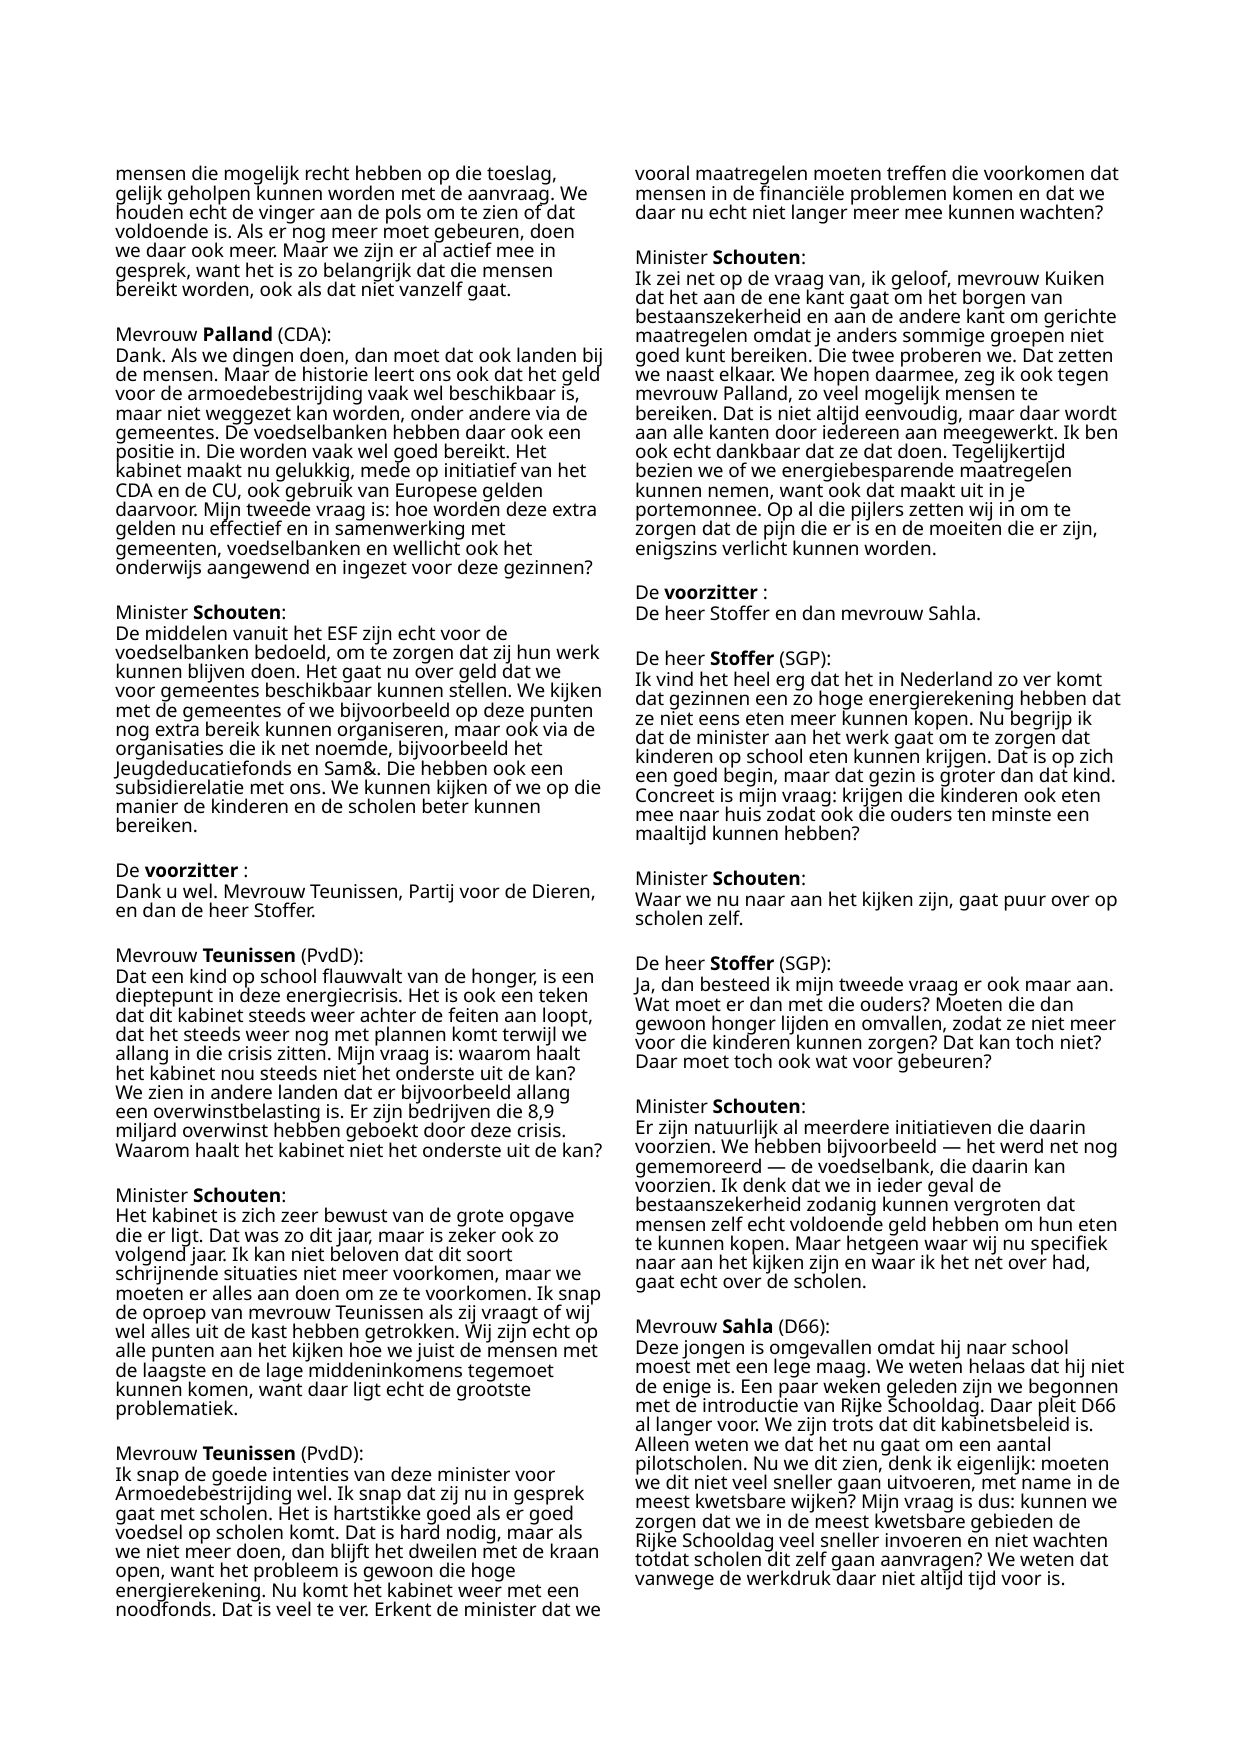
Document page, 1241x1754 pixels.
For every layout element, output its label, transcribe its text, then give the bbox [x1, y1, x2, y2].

text Waar we nu naar aan het kijken zijn, gaat puur over op scholen zelf. [635, 891, 1125, 930]
text Mevrouw Palland (CDA): [115, 321, 605, 347]
text mensen die mogelijk recht hebben op die toeslag, gelijk geholpen kunnen worden met de aanvraag. We houden echt de vinger aan de pols om te zien of dat voldoende is. Als er nog meer moet gebeuren, doen we daar ook meer. Maar we zijn er al actief mee in gesprek, want het is zo belangrijk dat die mensen bereikt worden, ook als dat niet vanzelf gaat. [115, 165, 605, 300]
text Er zijn natuurlijk al meerdere initiatieven die daarin voorzien. We hebben bijvoorbeeld — het werd net nog gememoreerd — de voedselbank, die daarin kan voorzien. Ik denk dat we in ieder geval de bestaanszekerheid zodanig kunnen vergroten dat mensen zelf echt voldoende geld hebben om hun eten te kunnen kopen. Maar hetgeen waar wij nu specifiek naar aan het kijken zijn en waar ik het net over had, gaat echt over de scholen. [635, 1119, 1125, 1293]
text Minister Schouten: [115, 599, 605, 624]
text Minister Schouten: [635, 244, 1125, 270]
text Mevrouw Teunissen (PvdD): [115, 942, 605, 968]
text Ja, dan besteed ik mijn tweede vraag er ook maar aan. Wat moet er dan met die ouders? Moeten die dan gewoon honger lijden en omvallen, zodat ze niet meer voor die kinderen kunnen zorgen? Dat kan toch niet? Daar moet toch ook wat voor gebeuren? [635, 976, 1125, 1073]
text Minister Schouten: [635, 865, 1125, 891]
text Minister Schouten: [635, 1093, 1125, 1119]
text De voorzitter : [115, 857, 605, 883]
text Dank u wel. Mevrouw Teunissen, Partij voor de Dieren, en dan de heer Stoffer. [115, 883, 605, 922]
text Ik vind het heel erg dat het in Nederland zo ver komt dat gezinnen een zo hoge energierekening hebben dat ze niet eens eten meer kunnen kopen. Nu begrijp ik dat de minister aan het werk gaat om te zorgen dat kinderen op school eten kunnen krijgen. Dat is op zich een goed begin, maar dat gezin is groter dan dat kind. Concreet is mijn vraag: krijgen die kinderen ook eten mee naar huis zodat ook die ouders ten minste een maaltijd kunnen hebben? [635, 671, 1125, 844]
text De voorzitter : [635, 579, 1125, 605]
text Ik zei net op de vraag van, ik geloof, mevrouw Kuiken dat het aan de ene kant gaat om het borgen van bestaanszekerheid en aan de andere kant om gerichte maatregelen omdat je anders sommige groepen niet goed kunt bereiken. Die twee proberen we. Dat zetten we naast elkaar. We hopen daarmee, zeg ik ook tegen mevrouw Palland, zo veel mogelijk mensen te bereiken. Dat is niet altijd eenvoudig, maar daar wordt aan alle kanten door iedereen aan meegewerkt. Ik ben ook echt dankbaar dat ze dat doen. Tegelijkertijd bezien we of we energiebesparende maatregelen kunnen nemen, want ook dat maakt uit in je portemonnee. Op al die pijlers zetten wij in om te zorgen dat de pijn die er is en de moeiten die er zijn, enigszins verlicht kunnen worden. [635, 270, 1125, 559]
text vooral maatregelen moeten treffen die voorkomen dat mensen in de financiële problemen komen en dat we daar nu echt niet langer meer mee kunnen wachten? [635, 165, 1125, 223]
text De heer Stoffer (SGP): [635, 645, 1125, 671]
text Dat een kind op school flauwvalt van de honger, is een dieptepunt in deze energiecrisis. Het is ook een teken dat dit kabinet steeds weer achter de feiten aan loopt, dat het steeds weer nog met plannen komt terwijl we allang in die crisis zitten. Mijn vraag is: waarom haalt het kabinet nou steeds niet het onderste uit de kan? We zien in andere landen dat er bijvoorbeeld allang een overwinstbelasting is. Er zijn bedrijven die 8,9 miljard overwinst hebben geboekt door deze crisis. Waarom haalt het kabinet niet het onderste uit de kan? [115, 968, 605, 1161]
text De heer Stoffer en dan mevrouw Sahla. [635, 605, 1125, 624]
text Mevrouw Teunissen (PvdD): [115, 1440, 605, 1466]
text Dank. Als we dingen doen, dan moet dat ook landen bij de mensen. Maar de historie leert ons ook dat het geld voor de armoedebestrijding vaak wel beschikbaar is, maar niet weggezet kan worden, onder andere via de gemeentes. De voedselbanken hebben daar ook een positie in. Die worden vaak wel goed bereikt. Het kabinet maakt nu gelukkig, mede op initiatief van het CDA en de CU, ook gebruik van Europese gelden daarvoor. Mijn tweede vraag is: hoe worden deze extra gelden nu effectief en in samenwerking met gemeenten, voedselbanken en wellicht ook het onderwijs aangewend en ingezet voor deze gezinnen? [115, 347, 605, 578]
text De middelen vanuit het ESF zijn echt voor de voedselbanken bedoeld, om te zorgen dat zij hun werk kunnen blijven doen. Het gaat nu over geld dat we voor gemeentes beschikbaar kunnen stellen. We kijken met de gemeentes of we bijvoorbeeld op deze punten nog extra bereik kunnen organiseren, maar ook via de organisaties die ik net noemde, bijvoorbeeld het Jeugdeducatiefonds en Sam&. Die hebben ook een subsidierelatie met ons. We kunnen kijken of we op die manier de kinderen en de scholen beter kunnen bereiken. [115, 624, 605, 837]
text Minister Schouten: [115, 1182, 605, 1207]
text Het kabinet is zich zeer bewust van de grote opgave die er ligt. Dat was zo dit jaar, maar is zeker ook zo volgend jaar. Ik kan niet beloven dat dit soort schrijnende situaties niet meer voorkomen, maar we moeten er alles aan doen om ze te voorkomen. Ik snap de oproep van mevrouw Teunissen als zij vraagt of wij wel alles uit de kast hebben getrokken. Wij zijn echt op alle punten aan het kijken hoe we juist de mensen met de laagste en de lage middeninkomens tegemoet kunnen komen, want daar ligt echt de grootste problematiek. [115, 1207, 605, 1419]
text De heer Stoffer (SGP): [635, 951, 1125, 976]
text Ik snap de goede intenties van deze minister voor Armoedebestrijding wel. Ik snap dat zij nu in gesprek gaat met scholen. Het is hartstikke goed als er goed voedsel op scholen komt. Dat is hard nodig, maar als we niet meer doen, dan blijft het dweilen met de kraan open, want het probleem is gewoon die hoge energierekening. Nu komt het kabinet weer met een noodfonds. Dat is veel te ver. Erkent de minister dat we [115, 1466, 605, 1620]
text Deze jongen is omgevallen omdat hij naar school moest met een lege maag. We weten helaas dat hij niet de enige is. Een paar weken geleden zijn we begonnen met de introductie van Rijke Schooldag. Daar pleit D66 al langer voor. We zijn trots dat dit kabinetsbeleid is. Alleen weten we dat het nu gaat om een aantal pilotscholen. Nu we dit zien, denk ik eigenlijk: moeten we dit niet veel sneller gaan uitvoeren, met name in de meest kwetsbare wijken? Mijn vraag is dus: kunnen we zorgen dat we in de meest kwetsbare gebieden de Rijke Schooldag veel sneller invoeren en niet wachten totdat scholen dit zelf gaan aanvragen? We weten dat vanwege de werkdruk daar niet altijd tijd voor is. [635, 1339, 1125, 1590]
text Mevrouw Sahla (D66): [635, 1313, 1125, 1339]
